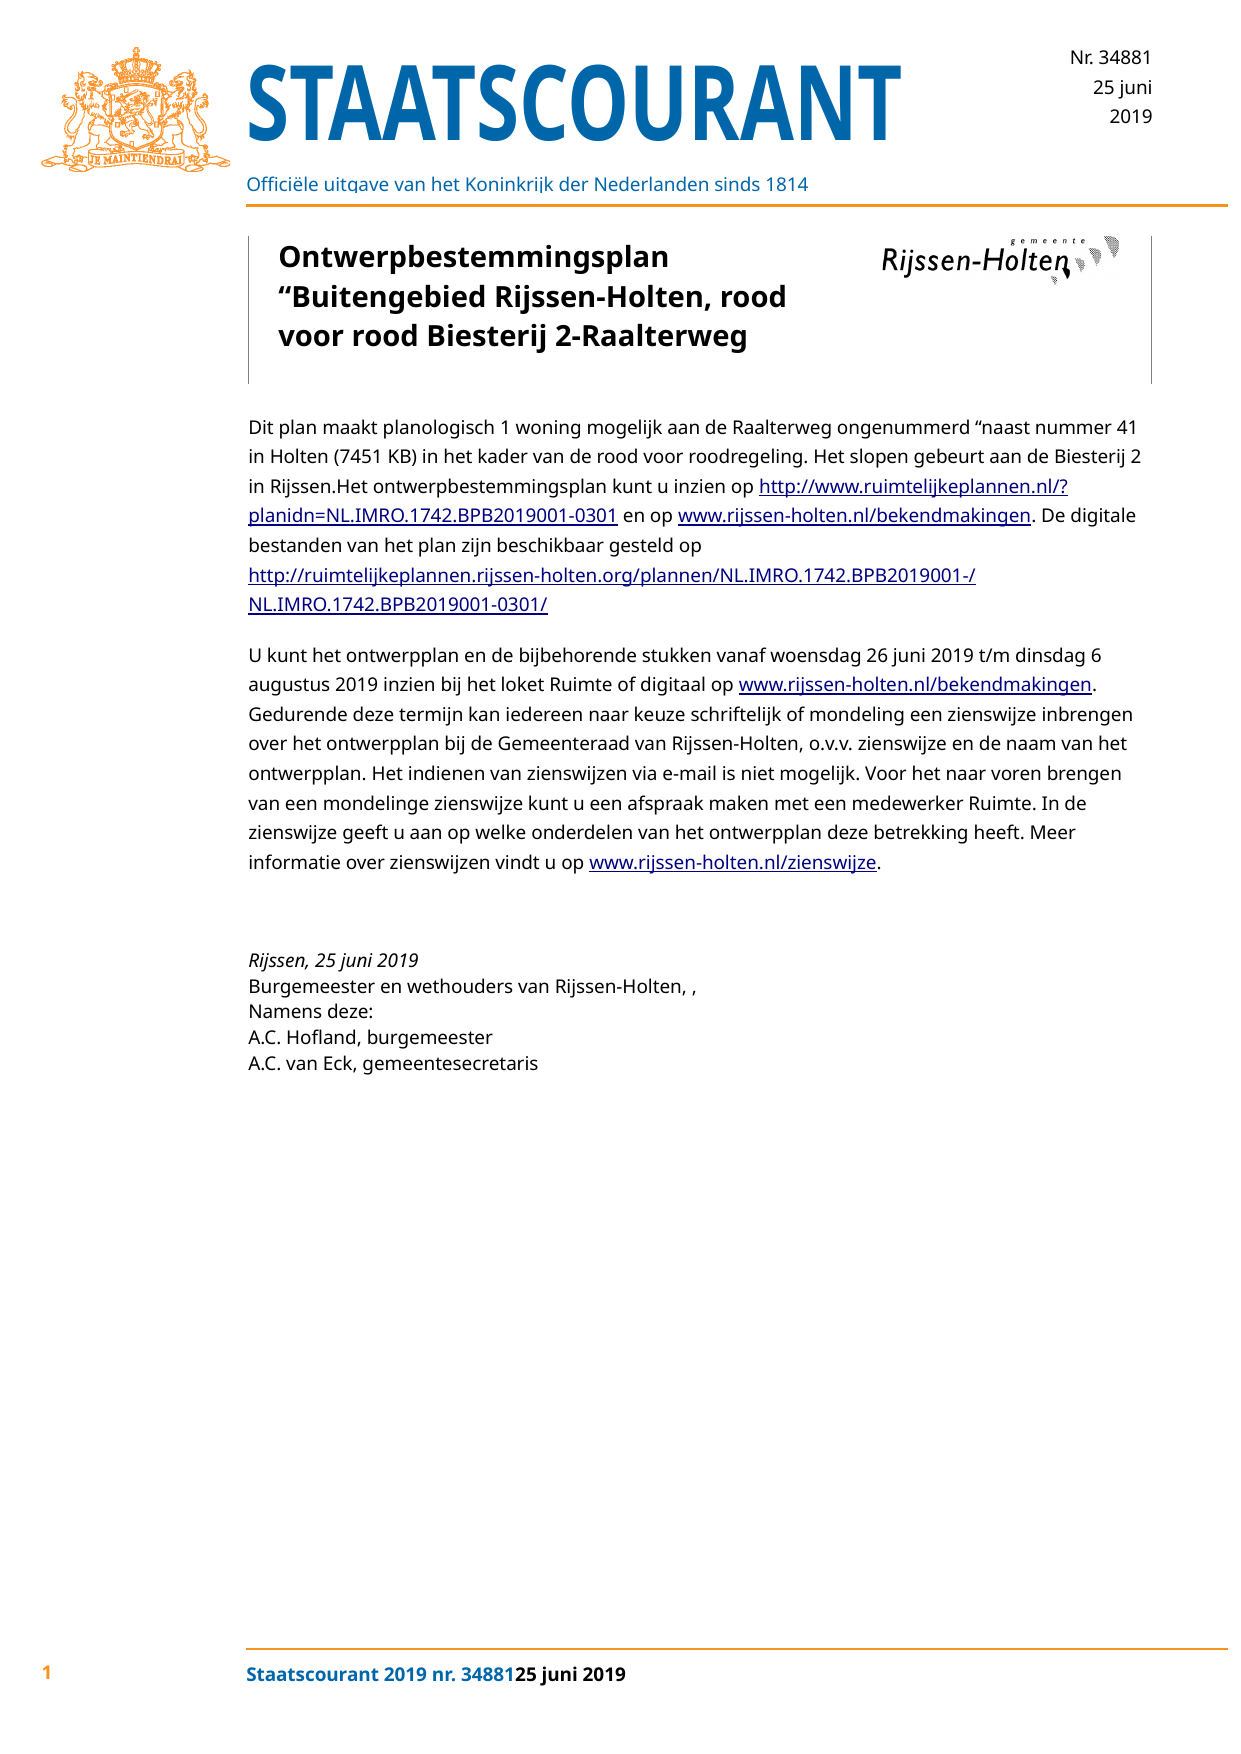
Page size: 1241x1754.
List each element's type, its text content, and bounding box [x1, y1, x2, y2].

table_header [850, 236, 1151, 384]
text Namens deze: [248, 999, 1152, 1024]
table_header Ontwerpbestemmingsplan “Buitengebied Rijssen-Holten, rood voor rood Biesterij 2-Raalterweg [249, 236, 850, 384]
text U kunt het ontwerpplan en de bijbehorende stukken vanaf woensdag 26 juni 2019 t/m dinsdag 6 augustus 2019 inzien bij het loket Ruimte of digitaal op www.rijssen-holten.nl/bekendmakingen. Gedurende deze termijn kan iedereen naar keuze schriftelijk of mondeling een zienswijze inbrengen over het ontwerpplan bij de Gemeenteraad van Rijssen-Holten, o.v.v. zienswijze en de naam van het ontwerpplan. Het indienen van zienswijzen via e-mail is niet mogelijk. Voor het naar voren brengen van een mondelinge zienswijze kunt u een afspraak maken met een medewerker Ruimte. In de zienswijze geeft u aan op welke onderdelen van het ontwerpplan deze betrekking heeft. Meer informatie over zienswijzen vindt u op www.rijssen-holten.nl/zienswijze. [248, 642, 1152, 875]
picture [41, 47, 231, 172]
text Burgemeester en wethouders van Rijssen-Holten, , [248, 973, 1152, 999]
text A.C. Hofland, burgemeester [248, 1024, 1152, 1050]
text Dit plan maakt planologisch 1 woning mogelijk aan de Raalterweg ongenummerd “naast nummer 41 in Holten (7451 KB) in het kader van de rood voor roodregeling. Het slopen gebeurt aan de Biesterij 2 in Rijssen.Het ontwerpbestemmingsplan kunt u inzien op http://www.ruimtelijkeplannen.nl/?planidn=NL.IMRO.1742.BPB2019001-0301 en op www.rijssen-holten.nl/bekendmakingen. De digitale bestanden van het plan zijn beschikbaar gesteld op http://ruimtelijkeplannen.rijssen-holten.org/plannen/NL.IMRO.1742.BPB2019001-/NL.IMRO.1742.BPB2019001-0301/ [248, 414, 1152, 617]
text Rijssen, 25 juni 2019 [248, 947, 1152, 973]
picture [882, 236, 1119, 285]
text A.C. van Eck, gemeentesecretaris [248, 1050, 1152, 1076]
